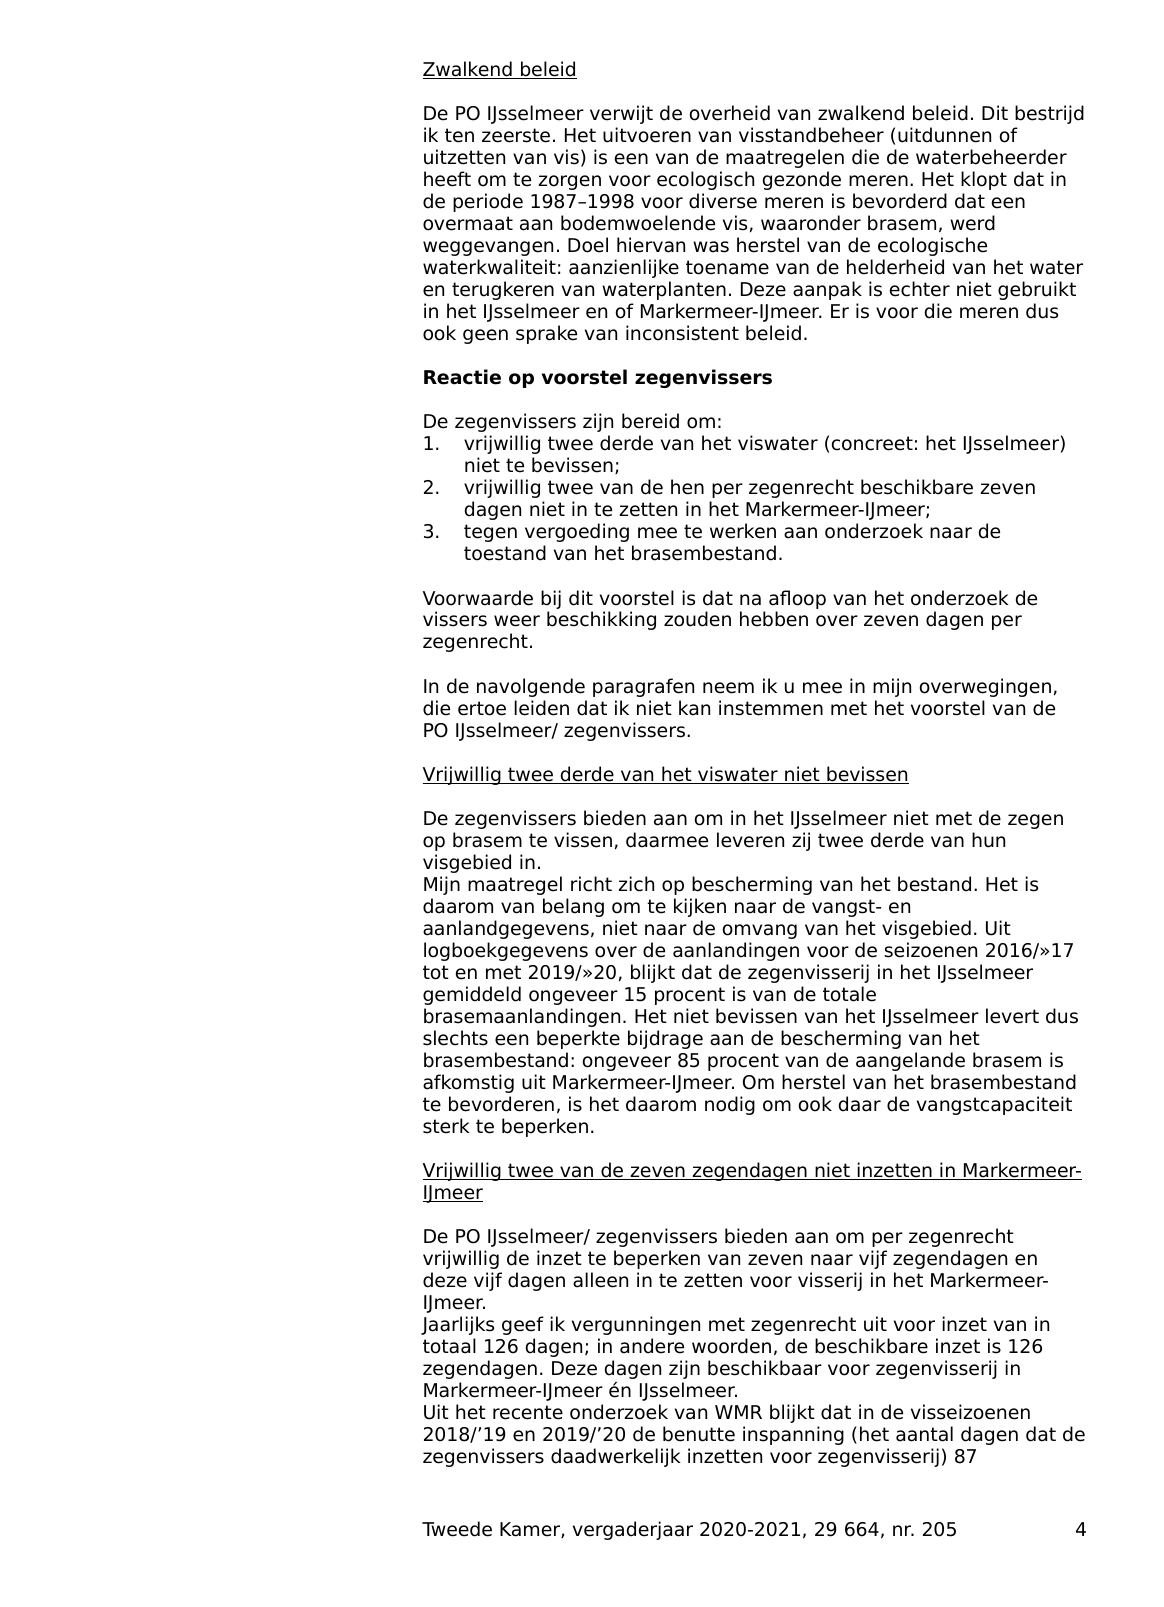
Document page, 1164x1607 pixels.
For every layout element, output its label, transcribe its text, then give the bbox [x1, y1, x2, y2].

text Mijn maatregel richt zich op bescherming van het bestand. Het is daarom van belang om te kijken naar de vangst- en aanlandgegevens, niet naar de omvang van het visgebied. Uit logboekgegevens over de aanlandingen voor de seizoenen 2016/»17 tot en met 2019/»20, blijkt dat de zegenvisserij in het IJsselmeer gemiddeld ongeveer 15 procent is van de totale brasemaanlandingen. Het niet bevissen van het IJsselmeer levert dus slechts een beperkte bijdrage aan de bescherming van het brasembestand: ongeveer 85 procent van de aangelande brasem is afkomstig uit Markermeer-IJmeer. Om herstel van het brasembestand te bevorderen, is het daarom nodig om ook daar de vangstcapaciteit sterk te beperken. [422, 874, 1087, 1137]
text In de navolgende paragrafen neem ik u mee in mijn overwegingen, die ertoe leiden dat ik niet kan instemmen met het voorstel van de PO IJsselmeer/ zegenvissers. [422, 676, 1087, 741]
text De PO IJsselmeer/ zegenvissers bieden aan om per zegenrecht vrijwillig de inzet te beperken van zeven naar vijf zegendagen en deze vijf dagen alleen in te zetten voor visserij in het Markermeer-IJmeer. [422, 1226, 1087, 1314]
text Uit het recente onderzoek van WMR blijkt dat in de visseizoenen 2018/’19 en 2019/’20 de benutte inspanning (het aantal dagen dat de zegenvissers daadwerkelijk inzetten voor zegenvisserij) 87 [422, 1402, 1087, 1468]
text 1. vrijwillig twee derde van het viswater (concreet: het IJsselmeer) niet te bevissen; [422, 433, 1087, 477]
subtitle Reactie op voorstel zegenvissers [422, 367, 1087, 389]
text De zegenvissers bieden aan om in het IJsselmeer niet met de zegen op brasem te vissen, daarmee leveren zij twee derde van hun visgebied in. [422, 808, 1087, 874]
text 2. vrijwillig twee van de hen per zegenrecht beschikbare zeven dagen niet in te zetten in het Markermeer-IJmeer; [422, 477, 1087, 521]
subtitle Vrijwillig twee van de zeven zegendagen niet inzetten in Markermeer-IJmeer [422, 1160, 1087, 1204]
text Jaarlijks geef ik vergunningen met zegenrecht uit voor inzet van in totaal 126 dagen; in andere woorden, de beschikbare inzet is 126 zegendagen. Deze dagen zijn beschikbaar voor zegenvisserij in Markermeer-IJmeer én IJsselmeer. [422, 1314, 1087, 1402]
text De zegenvissers zijn bereid om: [422, 411, 1087, 433]
text De PO IJsselmeer verwijt de overheid van zwalkend beleid. Dit bestrijd ik ten zeerste. Het uitvoeren van visstandbeheer (uitdunnen of uitzetten van vis) is een van de maatregelen die de waterbeheerder heeft om te zorgen voor ecologisch gezonde meren. Het klopt dat in de periode 1987–1998 voor diverse meren is bevorderd dat een overmaat aan bodemwoelende vis, waaronder brasem, werd weggevangen. Doel hiervan was herstel van de ecologische waterkwaliteit: aanzienlijke toename van de helderheid van het water en terugkeren van waterplanten. Deze aanpak is echter niet gebruikt in het IJsselmeer en of Markermeer-IJmeer. Er is voor die meren dus ook geen sprake van inconsistent beleid. [422, 103, 1087, 345]
text Voorwaarde bij dit voorstel is dat na afloop van het onderzoek de vissers weer beschikking zouden hebben over zeven dagen per zegenrecht. [422, 587, 1087, 653]
text 3. tegen vergoeding mee te werken aan onderzoek naar de toestand van het brasembestand. [422, 521, 1087, 565]
subtitle Zwalkend beleid [422, 59, 1087, 81]
subtitle Vrijwillig twee derde van het viswater niet bevissen [422, 764, 1087, 786]
